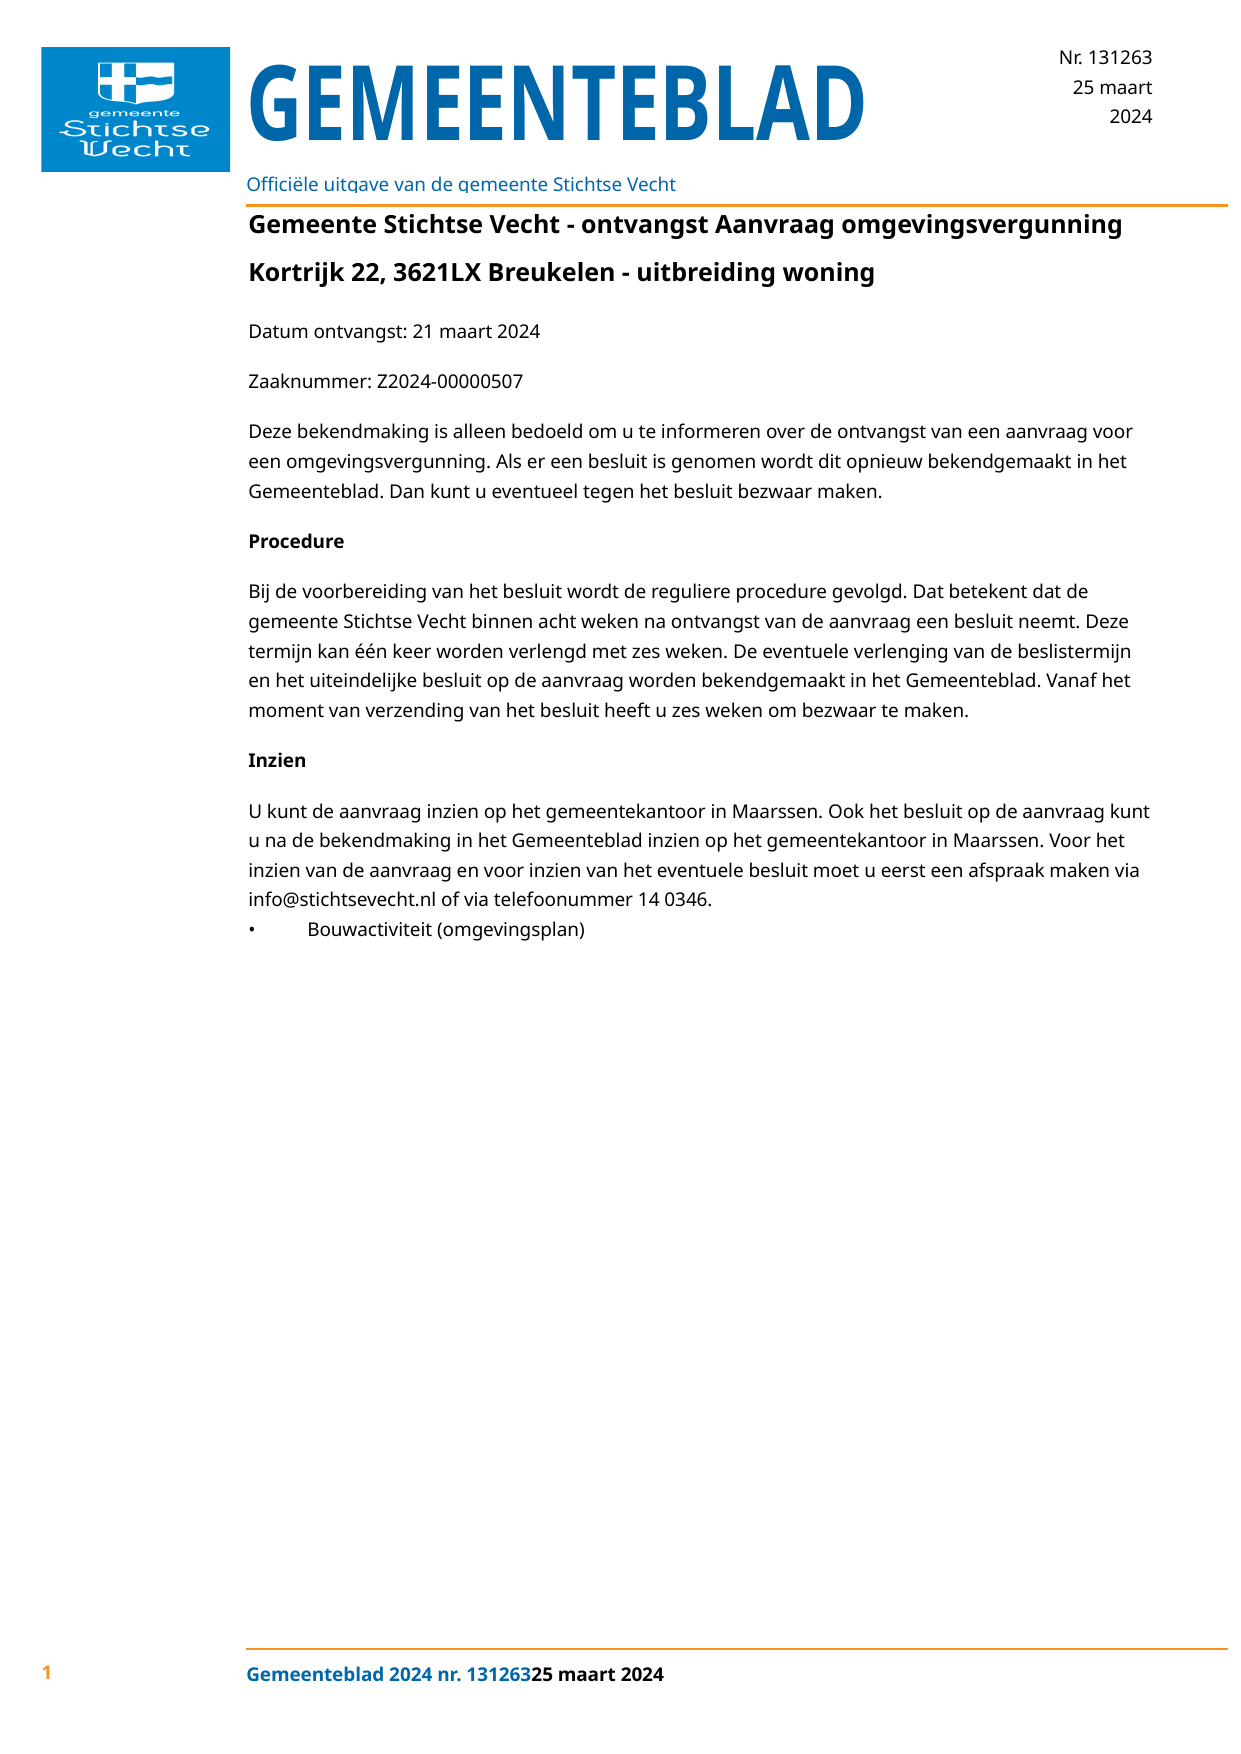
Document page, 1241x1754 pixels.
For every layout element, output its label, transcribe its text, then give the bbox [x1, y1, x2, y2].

text Procedure [248, 528, 1152, 554]
picture [99, 63, 135, 101]
text U kunt de aanvraag inzien op het gemeentekantoor in Maarssen. Ook het besluit op de aanvraag kunt u na de bekendmaking in het Gemeenteblad inzien op het gemeentekantoor in Maarssen. Voor het inzien van de aanvraag en voor inzien van het eventuele besluit moet u eerst een afspraak maken via info@stichtsevecht.nl of via telefoonummer 14 0346. [248, 798, 1152, 912]
text Gemeente Stichtse Vecht - ontvangst Aanvraag omgevingsvergunning Kortrijk 22, 3621LX Breukelen - uitbreiding woning [248, 207, 1152, 288]
text Datum ontvangst: 21 maart 2024 [248, 318, 1152, 344]
text Inzien [248, 747, 1152, 773]
text Bij de voorbereiding van het besluit wordt de reguliere procedure gevolgd. Dat betekent dat de gemeente Stichtse Vecht binnen acht weken na ontvangst van de aanvraag een besluit neemt. Deze termijn kan één keer worden verlengd met zes weken. De eventuele verlenging van de beslistermijn en het uiteindelijke besluit op de aanvraag worden bekendgemaakt in het Gemeenteblad. Vanaf het moment van verzending van het besluit heeft u zes weken om bezwaar te maken. [248, 579, 1152, 723]
text Zaaknummer: Z2024-00000507 [248, 368, 1152, 394]
list Bouwactiviteit (omgevingsplan) [248, 916, 1152, 942]
picture [137, 63, 174, 103]
text Deze bekendmaking is alleen bedoeld om u te informeren over de ontvangst van een aanvraag voor een omgevingsvergunning. Als er een besluit is genomen wordt dit opnieuw bekendgemaakt in het Gemeenteblad. Dan kunt u eventueel tegen het besluit bezwaar maken. [248, 419, 1152, 504]
